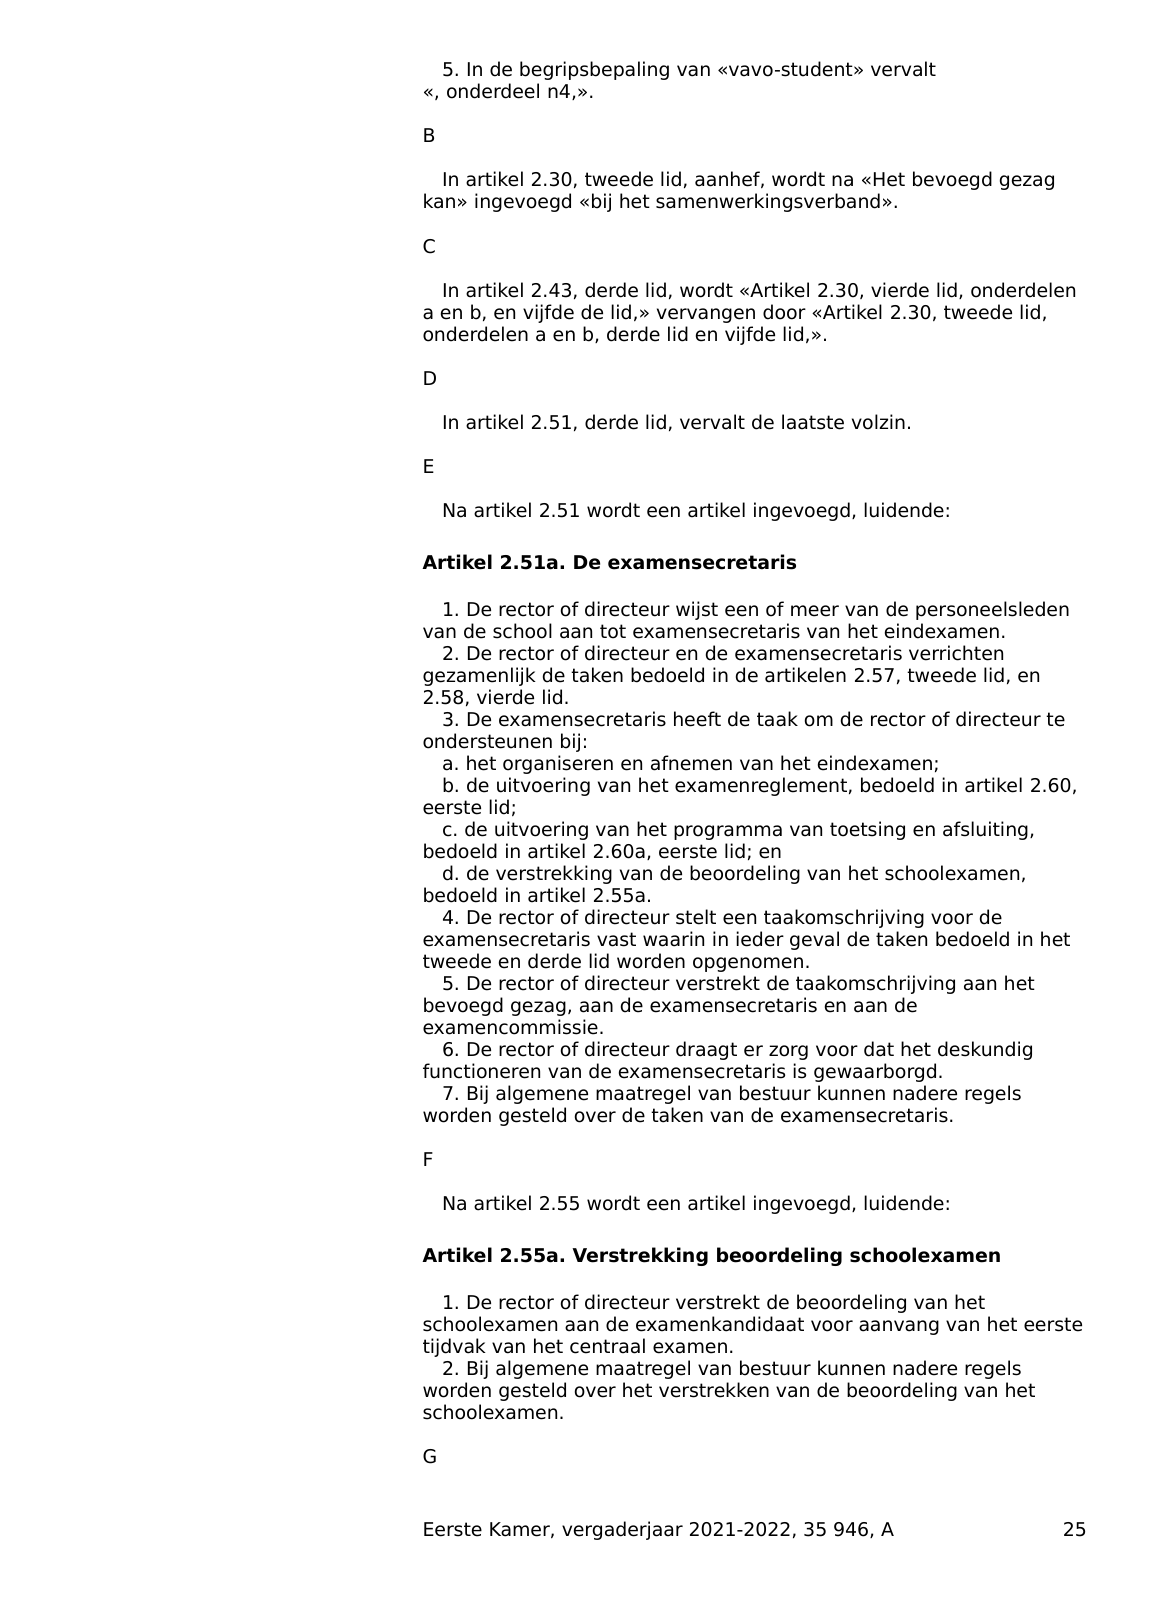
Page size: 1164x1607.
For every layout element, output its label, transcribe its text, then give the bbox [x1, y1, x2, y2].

text Na artikel 2.51 wordt een artikel ingevoegd, luidende: [422, 500, 1087, 522]
text D [422, 368, 1087, 390]
text b. de uitvoering van het examenreglement, bedoeld in artikel 2.60, eerste lid; [422, 775, 1087, 819]
text 1. De rector of directeur wijst een of meer van de personeelsleden van de school aan tot examensecretaris van het eindexamen. [422, 599, 1087, 643]
text 5. De rector of directeur verstrekt de taakomschrijving aan het bevoegd gezag, aan de examensecretaris en aan de examencommissie. [422, 973, 1087, 1039]
text In artikel 2.30, tweede lid, aanhef, wordt na «Het bevoegd gezag kan» ingevoegd «bij het samenwerkingsverband». [422, 169, 1087, 213]
text 2. Bij algemene maatregel van bestuur kunnen nadere regels worden gesteld over het verstrekken van de beoordeling van het schoolexamen. [422, 1358, 1087, 1424]
text F [422, 1149, 1087, 1171]
text B [422, 125, 1087, 147]
text In artikel 2.43, derde lid, wordt «Artikel 2.30, vierde lid, onderdelen a en b, en vijfde de lid,» vervangen door «Artikel 2.30, tweede lid, onderdelen a en b, derde lid en vijfde lid,». [422, 280, 1087, 346]
text 2. De rector of directeur en de examensecretaris verrichten gezamenlijk de taken bedoeld in de artikelen 2.57, tweede lid, en 2.58, vierde lid. [422, 643, 1087, 709]
text d. de verstrekking van de beoordeling van het schoolexamen, bedoeld in artikel 2.55a. [422, 863, 1087, 907]
subtitle Artikel 2.55a. Verstrekking beoordeling schoolexamen [422, 1245, 1087, 1267]
text E [422, 456, 1087, 478]
text Na artikel 2.55 wordt een artikel ingevoegd, luidende: [422, 1193, 1087, 1215]
text 7. Bij algemene maatregel van bestuur kunnen nadere regels worden gesteld over de taken van de examensecretaris. [422, 1083, 1087, 1127]
text a. het organiseren en afnemen van het eindexamen; [422, 753, 1087, 775]
text In artikel 2.51, derde lid, vervalt de laatste volzin. [422, 412, 1087, 434]
text 5. In de begripsbepaling van «vavo-student» vervalt «, onderdeel n4,». [422, 59, 1087, 103]
text 4. De rector of directeur stelt een taakomschrijving voor de examensecretaris vast waarin in ieder geval de taken bedoeld in het tweede en derde lid worden opgenomen. [422, 907, 1087, 973]
text 6. De rector of directeur draagt er zorg voor dat het deskundig functioneren van de examensecretaris is gewaarborgd. [422, 1039, 1087, 1083]
text 3. De examensecretaris heeft de taak om de rector of directeur te ondersteunen bij: [422, 709, 1087, 753]
text G [422, 1446, 1087, 1468]
text C [422, 236, 1087, 257]
subtitle Artikel 2.51a. De examensecretaris [422, 552, 1087, 574]
text c. de uitvoering van het programma van toetsing en afsluiting, bedoeld in artikel 2.60a, eerste lid; en [422, 819, 1087, 863]
text 1. De rector of directeur verstrekt de beoordeling van het schoolexamen aan de examenkandidaat voor aanvang van het eerste tijdvak van het centraal examen. [422, 1292, 1087, 1358]
